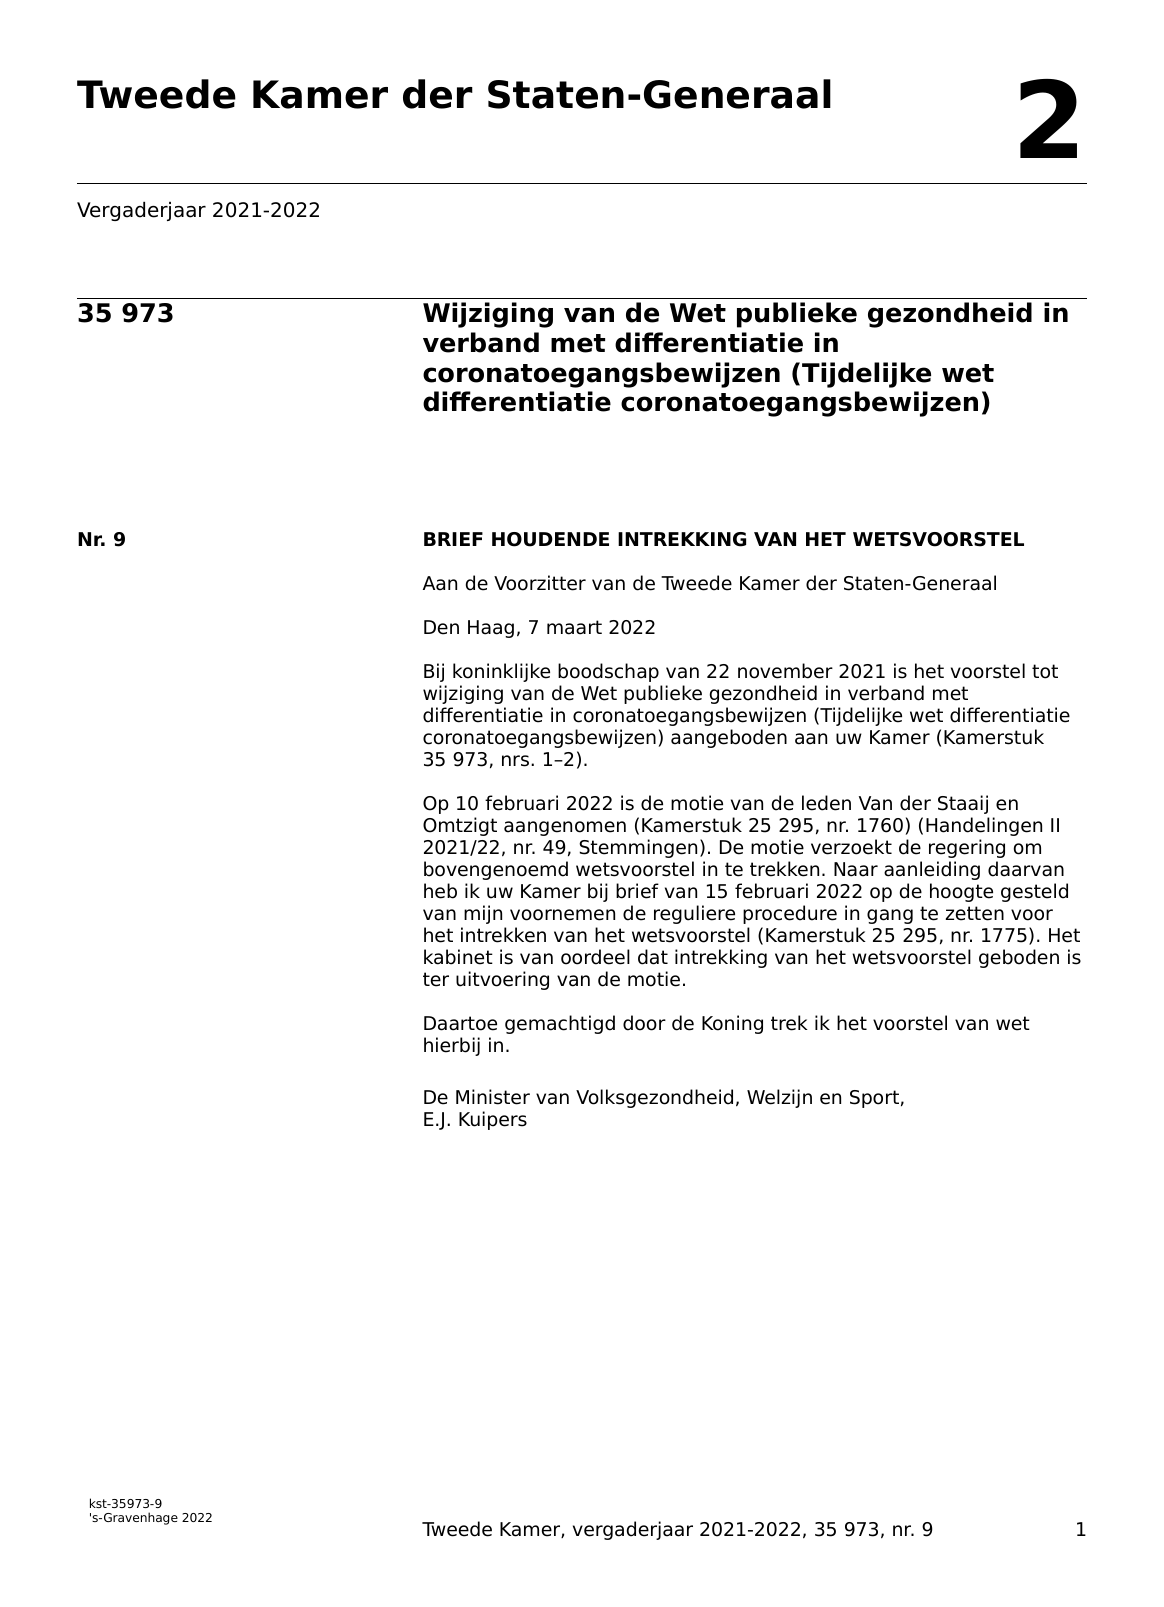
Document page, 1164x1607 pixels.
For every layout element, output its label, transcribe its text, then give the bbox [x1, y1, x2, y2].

text 's-Gravenhage 2022 [88, 1511, 323, 1525]
table_cell Vergaderjaar 2021-2022 [77, 184, 1087, 298]
table_header Tweede Kamer der Staten-Generaal [77, 59, 886, 183]
subtitle 35 973 Wijziging van de Wet publieke gezondheid in verband met differentiatie in coronatoegangsbewijzen (Tijdelijke wet differentiatie coronatoegangsbewijzen) [77, 299, 1087, 418]
text Den Haag, 7 maart 2022 [422, 617, 1087, 639]
subtitle Nr. 9 BRIEF HOUDENDE INTREKKING VAN HET WETSVOORSTEL [77, 529, 1087, 551]
text De Minister van Volksgezondheid, Welzijn en Sport, E.J. Kuipers [422, 1087, 1087, 1131]
text kst-35973-9 [88, 1497, 323, 1511]
text Op 10 februari 2022 is de motie van de leden Van der Staaij en Omtzigt aangenomen (Kamerstuk 25 295, nr. 1760) (Handelingen II 2021/22, nr. 49, Stemmingen). De motie verzoekt de regering om bovengenoemd wetsvoorstel in te trekken. Naar aanleiding daarvan heb ik uw Kamer bij brief van 15 februari 2022 op de hoogte gesteld van mijn voornemen de reguliere procedure in gang te zetten voor het intrekken van het wetsvoorstel (Kamerstuk 25 295, nr. 1775). Het kabinet is van oordeel dat intrekking van het wetsvoorstel geboden is ter uitvoering van de motie. [422, 793, 1087, 991]
text Daartoe gemachtigd door de Koning trek ik het voorstel van wet hierbij in. [422, 1013, 1087, 1057]
text Aan de Voorzitter van de Tweede Kamer der Staten-Generaal [422, 573, 1087, 595]
table_header 2 [886, 59, 1087, 183]
text Bij koninklijke boodschap van 22 november 2021 is het voorstel tot wijziging van de Wet publieke gezondheid in verband met differentiatie in coronatoegangsbewijzen (Tijdelijke wet differentiatie coronatoegangsbewijzen) aangeboden aan uw Kamer (Kamerstuk 35 973, nrs. 1–2). [422, 661, 1087, 771]
